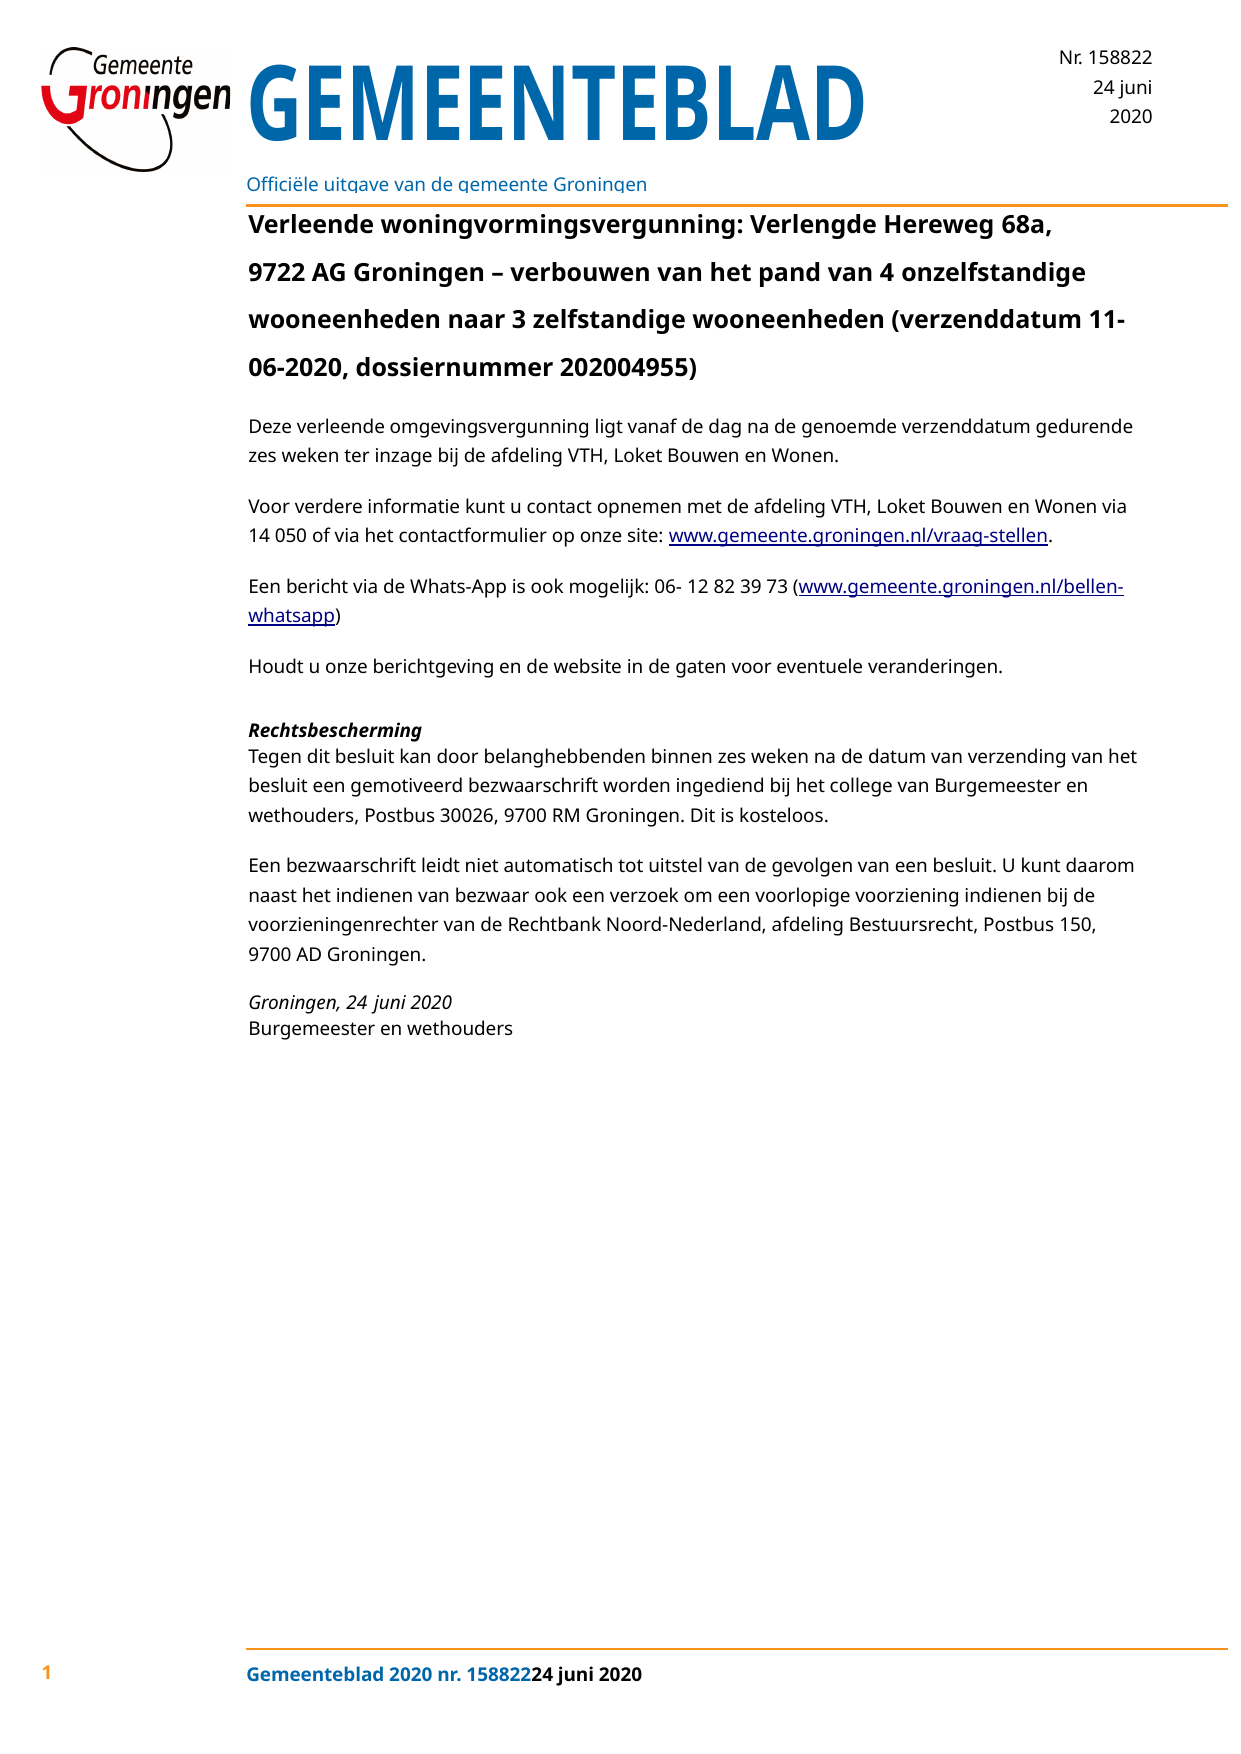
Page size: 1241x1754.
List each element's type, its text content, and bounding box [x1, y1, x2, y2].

text Groningen, 24 juni 2020 [248, 989, 1152, 1015]
picture [41, 47, 231, 172]
text Houdt u onze berichtgeving en de website in de gaten voor eventuele veranderingen. [248, 653, 1152, 679]
text Deze verleende omgevingsvergunning ligt vanaf de dag na de genoemde verzenddatum gedurende zes weken ter inzage bij de afdeling VTH, Loket Bouwen en Wonen. [248, 413, 1152, 468]
text Rechtsbescherming [248, 717, 1152, 743]
text Voor verdere informatie kunt u contact opnemen met de afdeling VTH, Loket Bouwen en Wonen via 14 050 of via het contactformulier op onze site: www.gemeente.groningen.nl/vraag-stellen. [248, 493, 1152, 548]
text Een bericht via de Whats-App is ook mogelijk: 06- 12 82 39 73 (www.gemeente.groningen.nl/bellen-whatsapp) [248, 573, 1152, 628]
text Een bezwaarschrift leidt niet automatisch tot uitstel van de gevolgen van een besluit. U kunt daarom naast het indienen van bezwaar ook een verzoek om een voorlopige voorziening indienen bij de voorzieningenrechter van de Rechtbank Noord-Nederland, afdeling Bestuursrecht, Postbus 150, 9700 AD Groningen. [248, 852, 1152, 967]
text Burgemeester en wethouders [248, 1015, 1152, 1040]
text Verleende woningvormingsvergunning: Verlengde Hereweg 68a, 9722 AG Groningen – verbouwen van het pand van 4 onzelfstandige wooneenheden naar 3 zelfstandige wooneenheden (verzenddatum 11-06-2020, dossiernummer 202004955) [248, 207, 1152, 384]
text Tegen dit besluit kan door belanghebbenden binnen zes weken na de datum van verzending van het besluit een gemotiveerd bezwaarschrift worden ingediend bij het college van Burgemeester en wethouders, Postbus 30026, 9700 RM Groningen. Dit is kosteloos. [248, 743, 1152, 828]
